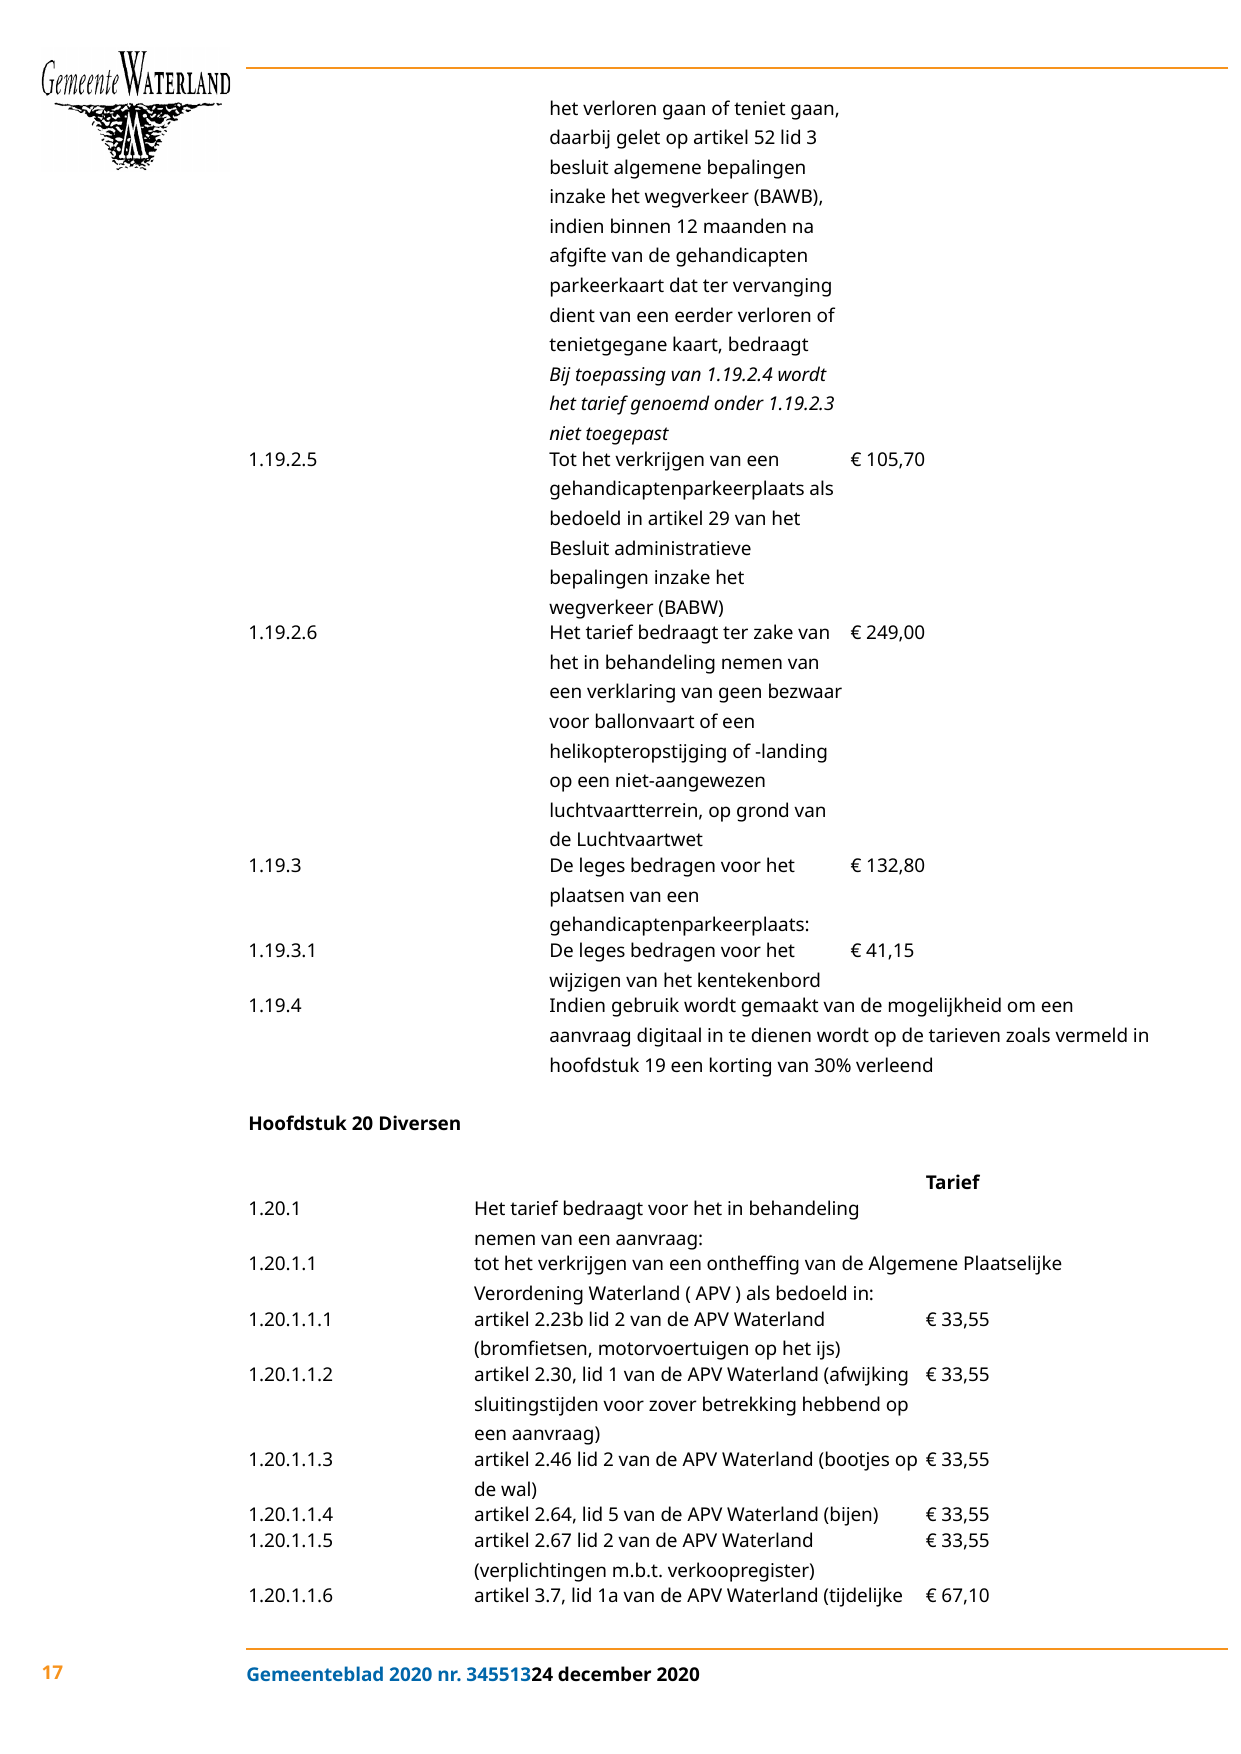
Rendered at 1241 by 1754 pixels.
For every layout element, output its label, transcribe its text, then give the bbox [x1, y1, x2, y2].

table_cell 1.20.1.1.4 [248, 1501, 474, 1527]
table_cell artikel 2.67 lid 2 van de APV Waterland (verplichtingen m.b.t. verkoopregister) [474, 1527, 926, 1582]
table_cell € 33,55 [926, 1446, 1152, 1501]
table_cell 1.20.1.1.1 [248, 1306, 474, 1361]
table_header Tarief [926, 1170, 1152, 1195]
table_cell artikel 3.7, lid 1a van de APV Waterland (tijdelijke [474, 1583, 926, 1608]
table_cell 1.19.3.1 [248, 937, 549, 993]
table_cell Tot het verkrijgen van een gehandicaptenparkeerplaats als bedoeld in artikel 29 van het Besluit administratieve bepalingen inzake het wegverkeer (BABW) [549, 446, 850, 619]
table_cell 1.20.1 [248, 1195, 474, 1251]
table_cell € 249,00 [850, 620, 1152, 852]
table_cell € 67,10 [926, 1583, 1152, 1608]
table_cell [926, 1195, 1152, 1251]
picture [41, 47, 231, 172]
table_cell Het tarief bedraagt voor het in behandeling nemen van een aanvraag: [474, 1195, 926, 1251]
table_cell 1.19.2.6 [248, 620, 549, 852]
table_cell € 132,80 [850, 853, 1152, 937]
table_cell € 33,55 [926, 1361, 1152, 1446]
table_cell 1.20.1.1.2 [248, 1361, 474, 1446]
table_cell Het tarief bedraagt ter zake van het in behandeling nemen van een verklaring van geen bezwaar voor ballonvaart of een helikopteropstijging of -landing op een niet-aangewezen luchtvaartterrein, op grond van de Luchtvaartwet [549, 620, 850, 852]
table_cell artikel 2.46 lid 2 van de APV Waterland (bootjes op de wal) [474, 1446, 926, 1501]
table_cell 1.20.1.1 [248, 1251, 474, 1306]
table_cell 1.19.4 [248, 993, 549, 1077]
table_cell 1.19.2.5 [248, 446, 549, 619]
table_cell 1.20.1.1.5 [248, 1527, 474, 1582]
table_cell 1.20.1.1.6 [248, 1583, 474, 1608]
table_cell € 33,55 [926, 1527, 1152, 1582]
table_cell € 105,70 [850, 446, 1152, 619]
table_cell € 33,55 [926, 1501, 1152, 1527]
table_header [248, 1170, 926, 1195]
table_cell De leges bedragen voor het plaatsen van een gehandicaptenparkeerplaats: [549, 853, 850, 937]
table_cell [248, 95, 549, 446]
table_cell tot het verkrijgen van een ontheffing van de Algemene Plaatselijke Verordening Waterland ( APV ) als bedoeld in: [474, 1251, 1152, 1306]
text Hoofdstuk 20 Diversen [248, 1110, 1152, 1136]
table_cell artikel 2.30, lid 1 van de APV Waterland (afwijking sluitingstijden voor zover betrekking hebbend op een aanvraag) [474, 1361, 926, 1446]
table_cell artikel 2.64, lid 5 van de APV Waterland (bijen) [474, 1501, 926, 1527]
table_cell € 41,15 [850, 937, 1152, 993]
table_cell artikel 2.23b lid 2 van de APV Waterland (bromfietsen, motorvoertuigen op het ijs) [474, 1306, 926, 1361]
table_cell 1.20.1.1.3 [248, 1446, 474, 1501]
table_cell € 33,55 [926, 1306, 1152, 1361]
table_cell Indien gebruik wordt gemaakt van de mogelijkheid om een aanvraag digitaal in te dienen wordt op de tarieven zoals vermeld in hoofdstuk 19 een korting van 30% verleend [549, 993, 1152, 1077]
table_cell het verloren gaan of teniet gaan, daarbij gelet op artikel 52 lid 3 besluit algemene bepalingen inzake het wegverkeer (BAWB), indien binnen 12 maanden na afgifte van de gehandicapten parkeerkaart dat ter vervanging dient van een eerder verloren of tenietgegane kaart, bedraagt Bij toepassing van 1.19.2.4 wordt het tarief genoemd onder 1.19.2.3 niet toegepast [549, 95, 850, 446]
table_cell 1.19.3 [248, 853, 549, 937]
table_cell De leges bedragen voor het wijzigen van het kentekenbord [549, 937, 850, 993]
table_cell [850, 95, 1152, 446]
